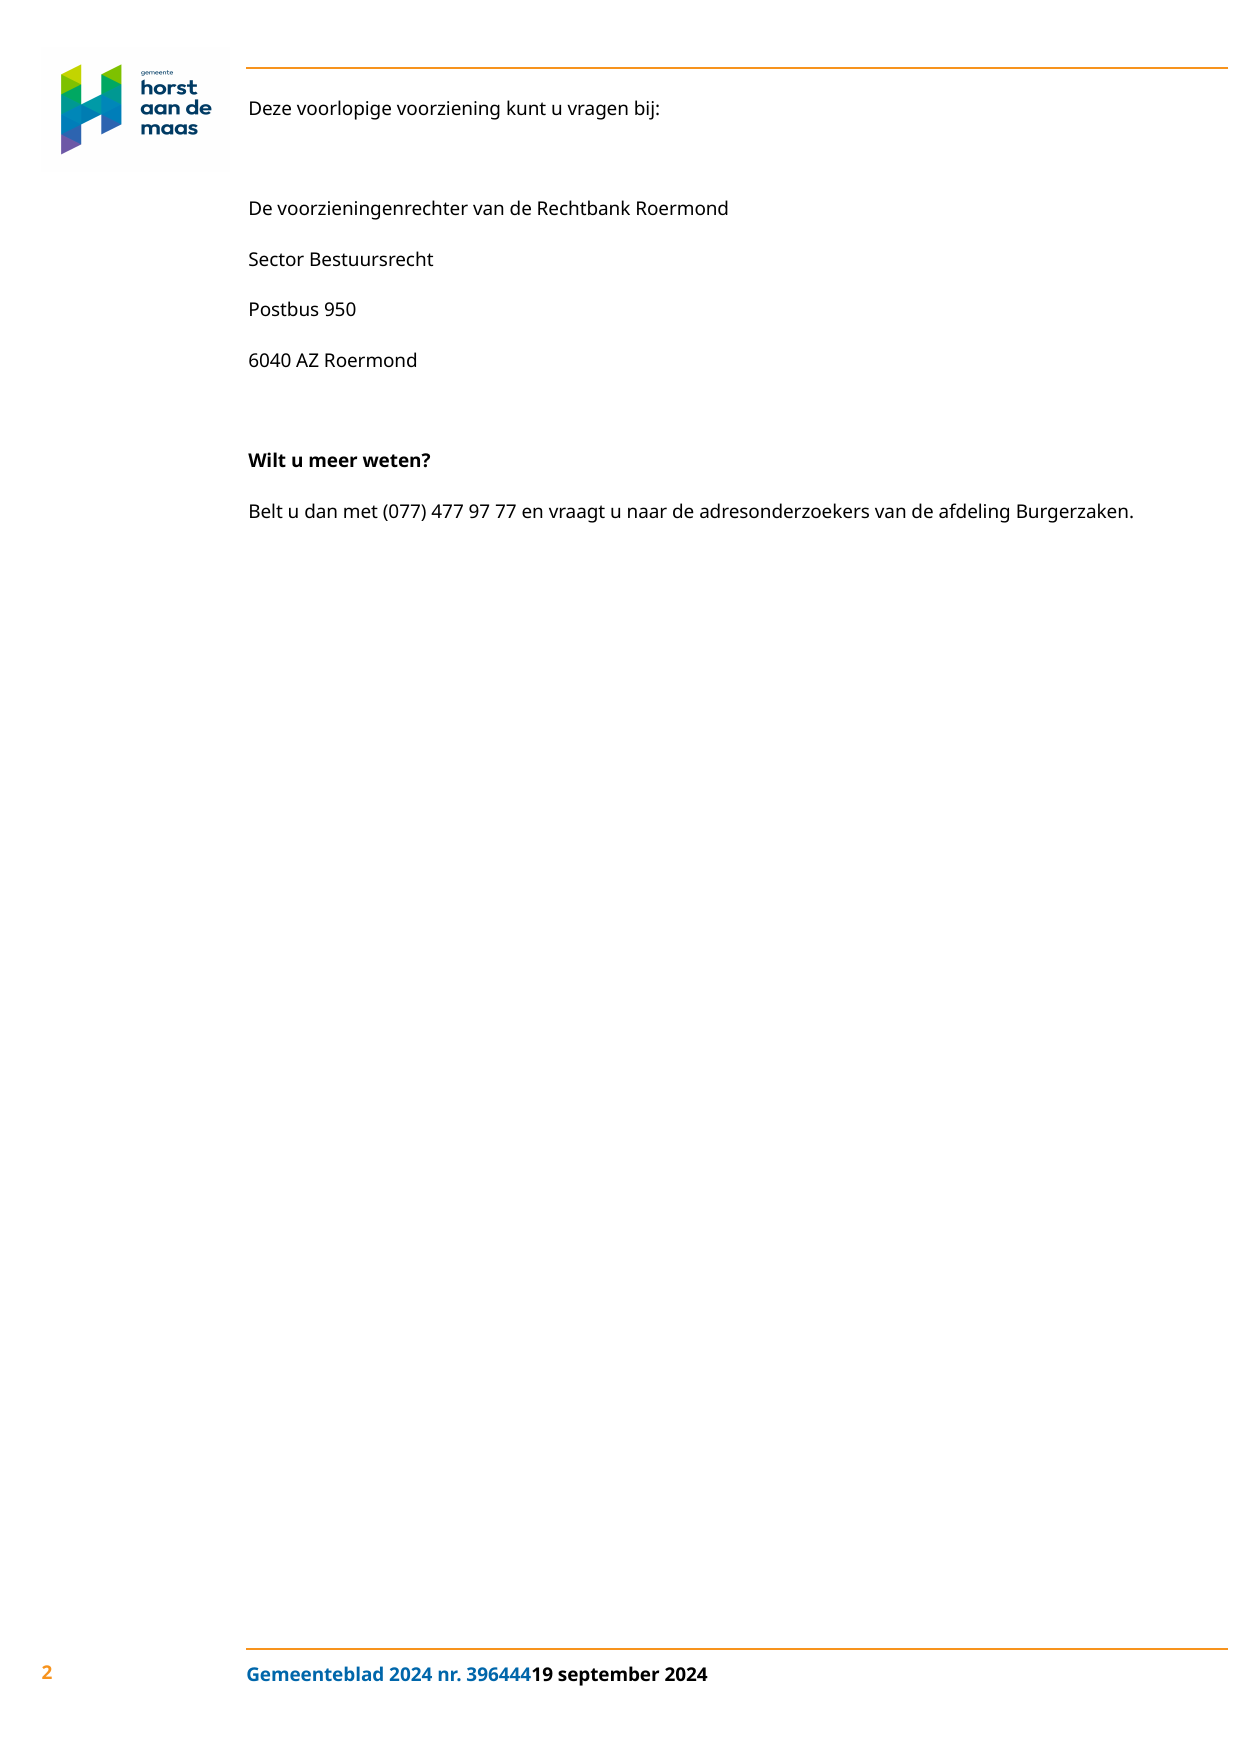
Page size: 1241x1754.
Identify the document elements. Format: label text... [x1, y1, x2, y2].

text Belt u dan met (077) 477 97 77 en vraagt u naar de adresonderzoekers van de afdeling Burgerzaken. [248, 498, 1152, 524]
text Deze voorlopige voorziening kunt u vragen bij: [248, 95, 1152, 121]
text De voorzieningenrechter van de Rechtbank Roermond [248, 196, 1152, 221]
text 6040 AZ Roermond [248, 347, 1152, 373]
text Wilt u meer weten? [248, 448, 1152, 473]
text Sector Bestuursrecht [248, 246, 1152, 272]
picture [41, 47, 231, 172]
text Postbus 950 [248, 296, 1152, 322]
